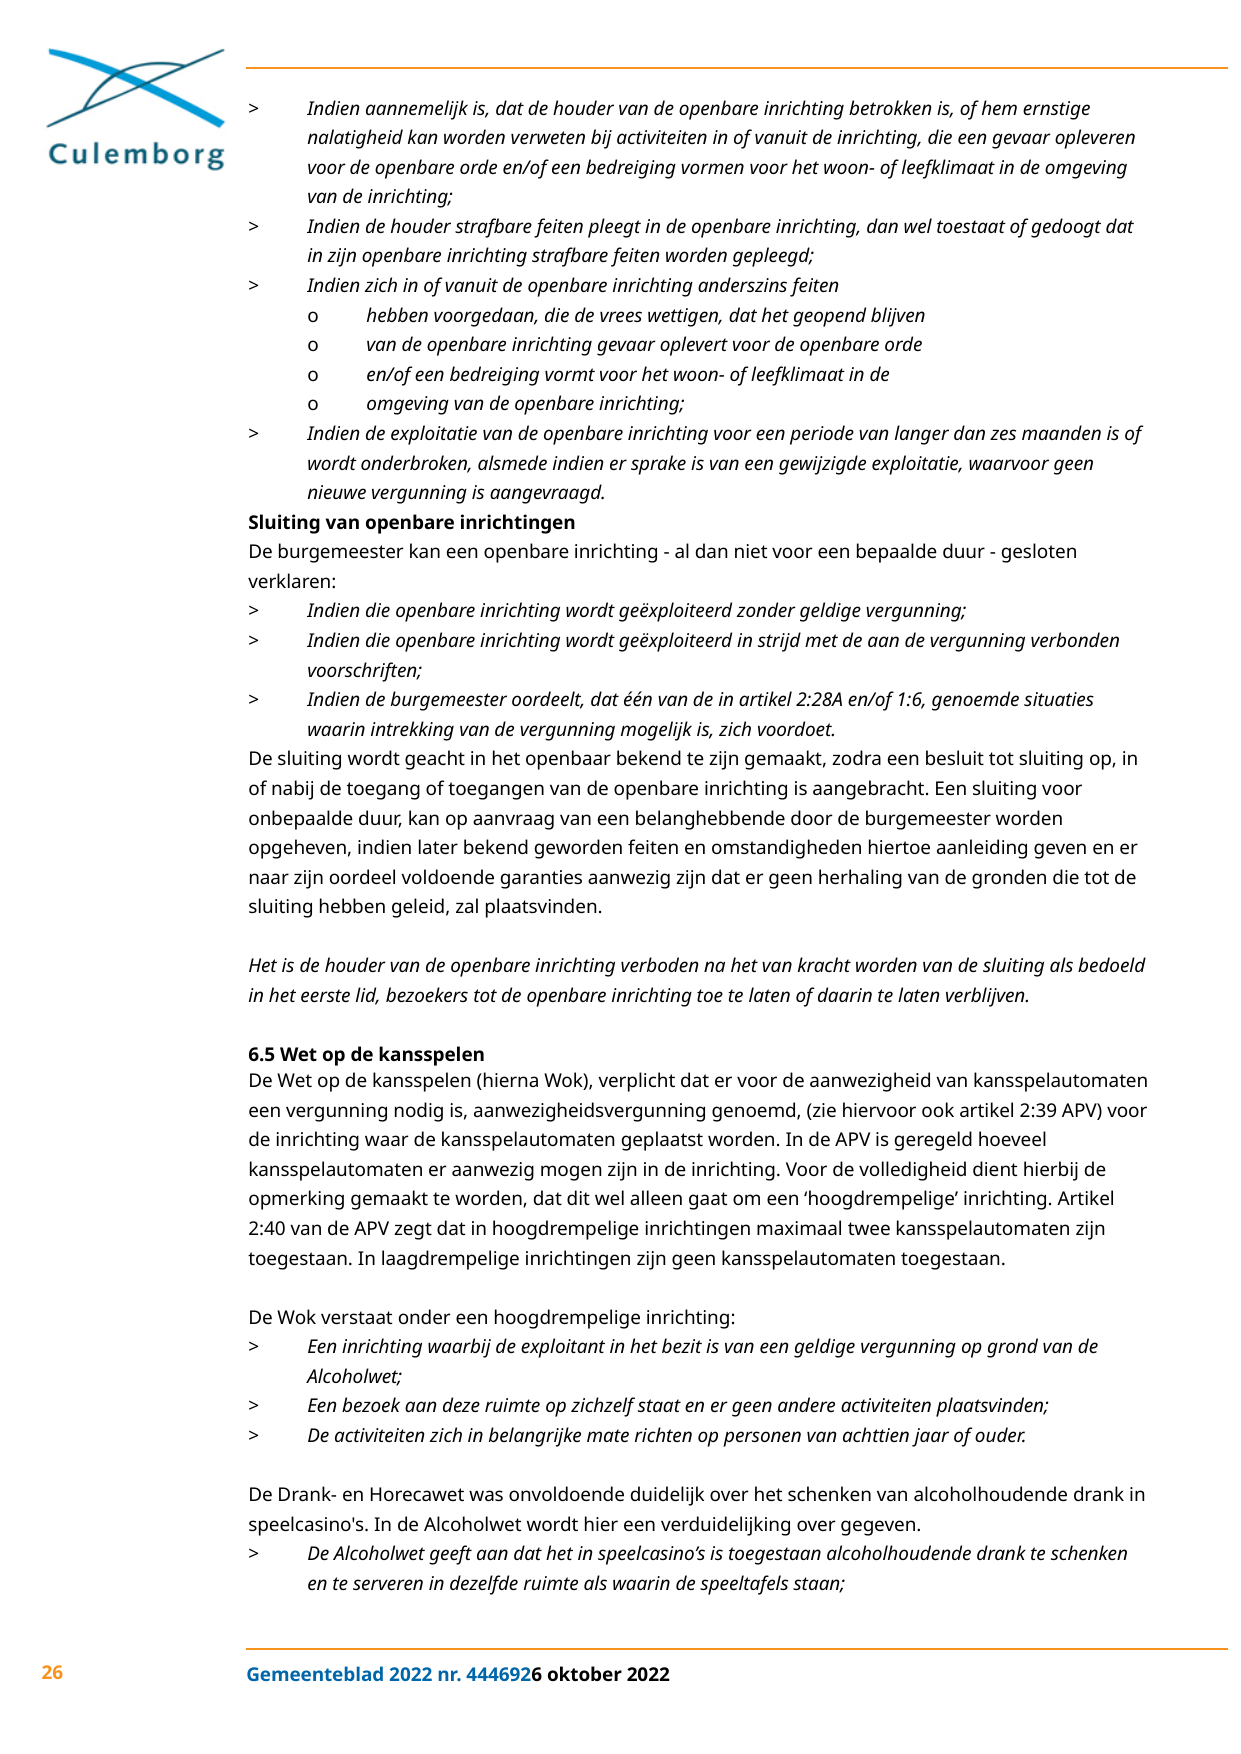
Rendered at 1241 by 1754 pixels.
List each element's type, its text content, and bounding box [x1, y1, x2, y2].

list Indien de houder strafbare feiten pleegt in de openbare inrichting, dan wel toestaat of gedoogt dat in zijn openbare inrichting strafbare feiten worden gepleegd; [248, 213, 1152, 268]
list van de openbare inrichting gevaar oplevert voor de openbare orde [307, 331, 1152, 357]
text De Wok verstaat onder een hoogdrempelige inrichting: [248, 1304, 1152, 1329]
list hebben voorgedaan, die de vrees wettigen, dat het geopend blijven [307, 302, 1152, 328]
list Indien die openbare inrichting wordt geëxploiteerd zonder geldige vergunning; [248, 598, 1152, 623]
list Indien de exploitatie van de openbare inrichting voor een periode van langer dan zes maanden is of wordt onderbroken, alsmede indien er sprake is van een gewijzigde exploitatie, waarvoor geen nieuwe vergunning is aangevraagd. [248, 420, 1152, 505]
list De Alcoholwet geeft aan dat het in speelcasino’s is toegestaan alcoholhoudende drank te schenken en te serveren in dezelfde ruimte als waarin de speeltafels staan; [248, 1541, 1152, 1596]
text De Wet op de kansspelen (hierna Wok), verplicht dat er voor de aanwezigheid van kansspelautomaten een vergunning nodig is, aanwezigheidsvergunning genoemd, (zie hiervoor ook artikel 2:39 APV) voor de inrichting waar de kansspelautomaten geplaatst worden. In de APV is geregeld hoeveel kansspelautomaten er aanwezig mogen zijn in de inrichting. Voor de volledigheid dient hierbij de opmerking gemaakt te worden, dat dit wel alleen gaat om een ‘hoogdrempelige’ inrichting. Artikel 2:40 van de APV zegt dat in hoogdrempelige inrichtingen maximaal twee kansspelautomaten zijn toegestaan. In laagdrempelige inrichtingen zijn geen kansspelautomaten toegestaan. [248, 1067, 1152, 1270]
list omgeving van de openbare inrichting; [307, 391, 1152, 416]
list De activiteiten zich in belangrijke mate richten op personen van achttien jaar of ouder. [248, 1422, 1152, 1448]
list Indien die openbare inrichting wordt geëxploiteerd in strijd met de aan de vergunning verbonden voorschriften; [248, 627, 1152, 683]
list Een bezoek aan deze ruimte op zichzelf staat en er geen andere activiteiten plaatsvinden; [248, 1393, 1152, 1418]
text De sluiting wordt geacht in het openbaar bekend te zijn gemaakt, zodra een besluit tot sluiting op, in of nabij de toegang of toegangen van de openbare inrichting is aangebracht. Een sluiting voor onbepaalde duur, kan op aanvraag van een belanghebbende door de burgemeester worden opgeheven, indien later bekend geworden feiten en omstandigheden hiertoe aanleiding geven en er naar zijn oordeel voldoende garanties aanwezig zijn dat er geen herhaling van de gronden die tot de sluiting hebben geleid, zal plaatsvinden. [248, 746, 1152, 919]
text Het is de houder van de openbare inrichting verboden na het van kracht worden van de sluiting als bedoeld in het eerste lid, bezoekers tot de openbare inrichting toe te laten of daarin te laten verblijven. [248, 953, 1152, 1008]
text De Drank- en Horecawet was onvoldoende duidelijk over het schenken van alcoholhoudende drank in speelcasino's. In de Alcoholwet wordt hier een verduidelijking over gegeven. [248, 1481, 1152, 1537]
text 6.5 Wet op de kansspelen [248, 1041, 1152, 1067]
text De burgemeester kan een openbare inrichting - al dan niet voor een bepaalde duur - gesloten verklaren: [248, 538, 1152, 594]
text Sluiting van openbare inrichtingen [248, 509, 1152, 535]
list en/of een bedreiging vormt voor het woon- of leefklimaat in de [307, 361, 1152, 387]
list Indien zich in of vanuit de openbare inrichting anderszins feiten [248, 272, 1152, 298]
list Indien de burgemeester oordeelt, dat één van de in artikel 2:28A en/of 1:6, genoemde situaties waarin intrekking van de vergunning mogelijk is, zich voordoet. [248, 686, 1152, 742]
picture [41, 47, 231, 172]
list Indien aannemelijk is, dat de houder van de openbare inrichting betrokken is, of hem ernstige nalatigheid kan worden verweten bij activiteiten in of vanuit de inrichting, die een gevaar opleveren voor de openbare orde en/of een bedreiging vormen voor het woon- of leefklimaat in de omgeving van de inrichting; [248, 95, 1152, 209]
list Een inrichting waarbij de exploitant in het bezit is van een geldige vergunning op grond van de Alcoholwet; [248, 1333, 1152, 1389]
